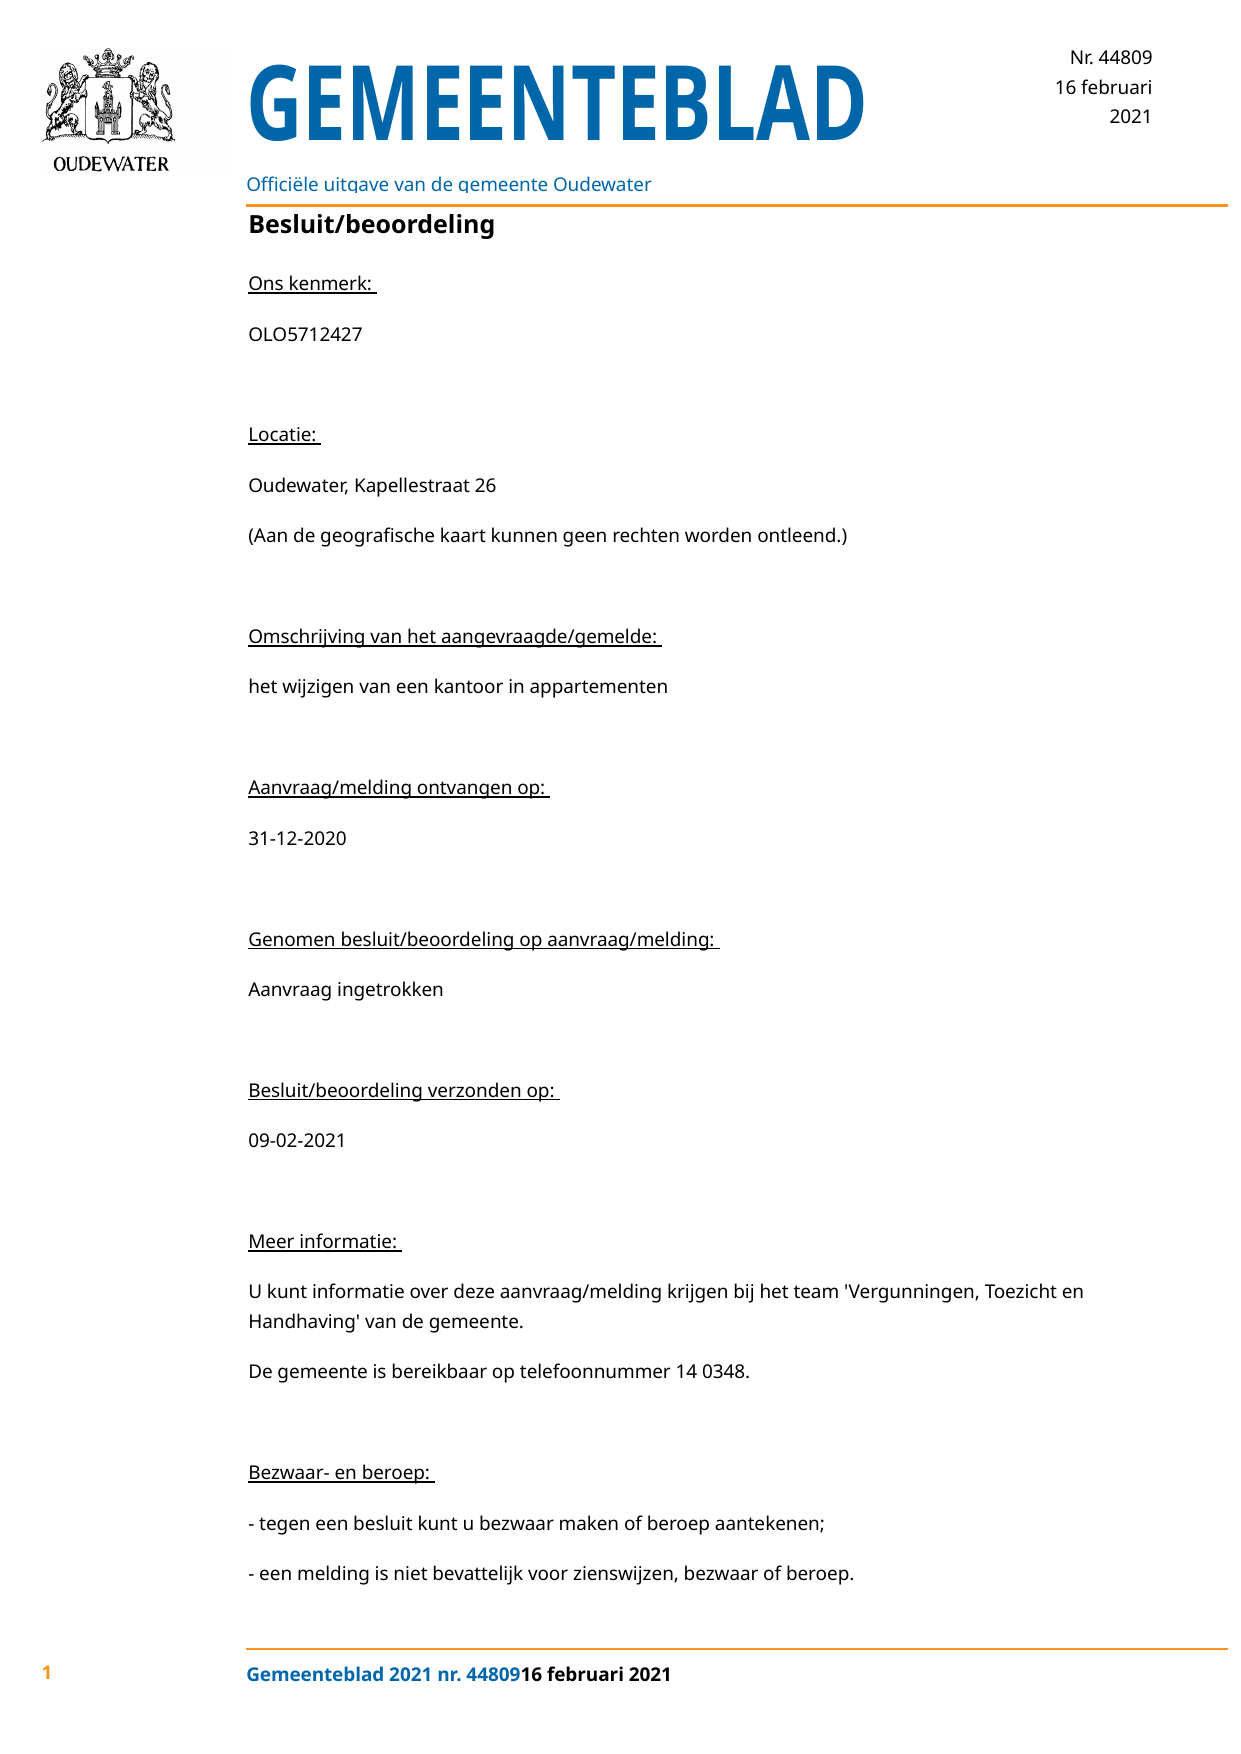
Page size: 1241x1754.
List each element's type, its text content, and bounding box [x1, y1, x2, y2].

text Besluit/beoordeling verzonden op: [248, 1077, 1152, 1103]
text het wijzigen van een kantoor in appartementen [248, 674, 1152, 699]
text Ons kenmerk: [248, 270, 1152, 296]
text Genomen besluit/beoordeling op aanvraag/melding: [248, 926, 1152, 951]
text Locatie: [248, 422, 1152, 447]
text Meer informatie: [248, 1228, 1152, 1254]
text 09-02-2021 [248, 1127, 1152, 1153]
text Aanvraag/melding ontvangen op: [248, 774, 1152, 800]
text Aanvraag ingetrokken [248, 976, 1152, 1002]
text (Aan de geografische kaart kunnen geen rechten worden ontleend.) [248, 522, 1152, 548]
text - tegen een besluit kunt u bezwaar maken of beroep aantekenen; [248, 1510, 1152, 1536]
picture [41, 47, 231, 172]
text - een melding is niet bevattelijk voor zienswijzen, bezwaar of beroep. [248, 1560, 1152, 1586]
text Bezwaar- en beroep: [248, 1459, 1152, 1485]
text Oudewater, Kapellestraat 26 [248, 472, 1152, 498]
text U kunt informatie over deze aanvraag/melding krijgen bij het team 'Vergunningen, Toezicht en Handhaving' van de gemeente. [248, 1279, 1152, 1334]
text Besluit/beoordeling [248, 207, 1152, 241]
text Omschrijving van het aangevraagde/gemelde: [248, 623, 1152, 649]
text 31-12-2020 [248, 825, 1152, 851]
text OLO5712427 [248, 321, 1152, 346]
text De gemeente is bereikbaar op telefoonnummer 14 0348. [248, 1359, 1152, 1384]
